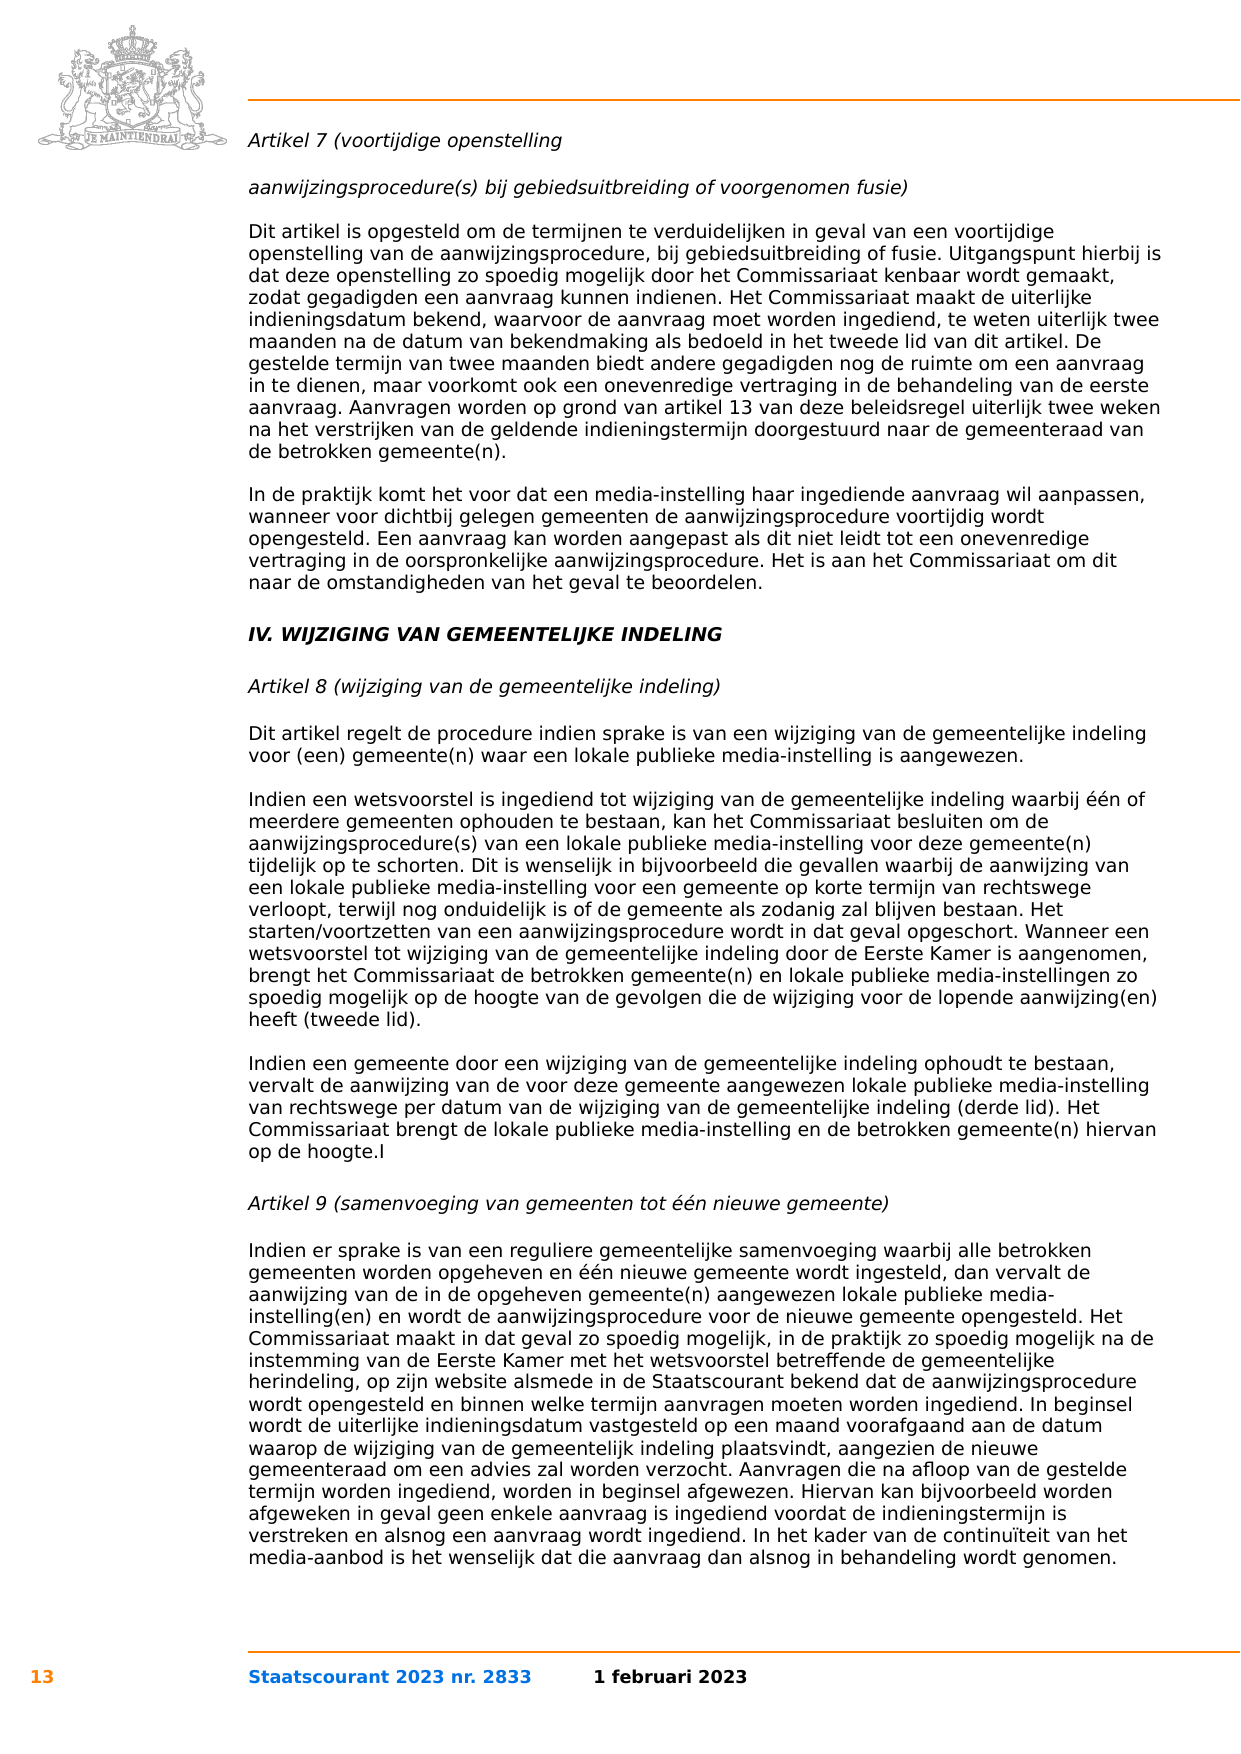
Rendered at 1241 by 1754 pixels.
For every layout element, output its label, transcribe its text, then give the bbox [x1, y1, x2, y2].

subtitle Artikel 8 (wijziging van de gemeentelijke indeling) [248, 676, 1163, 698]
text In de praktijk komt het voor dat een media-instelling haar ingediende aanvraag wil aanpassen, wanneer voor dichtbij gelegen gemeenten de aanwijzingsprocedure voortijdig wordt opengesteld. Een aanvraag kan worden aangepast als dit niet leidt tot een onevenredige vertraging in de oorspronkelijke aanwijzingsprocedure. Het is aan het Commissariaat om dit naar de omstandigheden van het geval te beoordelen. [248, 484, 1163, 594]
picture [38, 25, 227, 150]
text Indien een wetsvoorstel is ingediend tot wijziging van de gemeentelijke indeling waarbij één of meerdere gemeenten ophouden te bestaan, kan het Commissariaat besluiten om de aanwijzingsprocedure(s) van een lokale publieke media-instelling voor deze gemeente(n) tijdelijk op te schorten. Dit is wenselijk in bijvoorbeeld die gevallen waarbij de aanwijzing van een lokale publieke media-instelling voor een gemeente op korte termijn van rechtswege verloopt, terwijl nog onduidelijk is of de gemeente als zodanig zal blijven bestaan. Het starten/voortzetten van een aanwijzingsprocedure wordt in dat geval opgeschort. Wanneer een wetsvoorstel tot wijziging van de gemeentelijke indeling door de Eerste Kamer is aangenomen, brengt het Commissariaat de betrokken gemeente(n) en lokale publieke media-instellingen zo spoedig mogelijk op de hoogte van de gevolgen die de wijziging voor de lopende aanwijzing(en) heeft (tweede lid). [248, 789, 1163, 1031]
subtitle Artikel 7 (voortijdige openstelling [248, 130, 1163, 152]
text Dit artikel is opgesteld om de termijnen te verduidelijken in geval van een voortijdige openstelling van de aanwijzingsprocedure, bij gebiedsuitbreiding of fusie. Uitgangspunt hierbij is dat deze openstelling zo spoedig mogelijk door het Commissariaat kenbaar wordt gemaakt, zodat gegadigden een aanvraag kunnen indienen. Het Commissariaat maakt de uiterlijke indieningsdatum bekend, waarvoor de aanvraag moet worden ingediend, te weten uiterlijk twee maanden na de datum van bekendmaking als bedoeld in het tweede lid van dit artikel. De gestelde termijn van twee maanden biedt andere gegadigden nog de ruimte om een aanvraag in te dienen, maar voorkomt ook een onevenredige vertraging in de behandeling van de eerste aanvraag. Aanvragen worden op grond van artikel 13 van deze beleidsregel uiterlijk twee weken na het verstrijken van de geldende indieningstermijn doorgestuurd naar de gemeenteraad van de betrokken gemeente(n). [248, 221, 1163, 462]
subtitle Artikel 9 (samenvoeging van gemeenten tot één nieuwe gemeente) [248, 1193, 1163, 1214]
text Dit artikel regelt de procedure indien sprake is van een wijziging van de gemeentelijke indeling voor (een) gemeente(n) waar een lokale publieke media-instelling is aangewezen. [248, 723, 1163, 767]
text Indien er sprake is van een reguliere gemeentelijke samenvoeging waarbij alle betrokken gemeenten worden opgeheven en één nieuwe gemeente wordt ingesteld, dan vervalt de aanwijzing van de in de opgeheven gemeente(n) aangewezen lokale publieke media-instelling(en) en wordt de aanwijzingsprocedure voor de nieuwe gemeente opengesteld. Het Commissariaat maakt in dat geval zo spoedig mogelijk, in de praktijk zo spoedig mogelijk na de instemming van de Eerste Kamer met het wetsvoorstel betreffende de gemeentelijke herindeling, op zijn website alsmede in de Staatscourant bekend dat de aanwijzingsprocedure wordt opengesteld en binnen welke termijn aanvragen moeten worden ingediend. In beginsel wordt de uiterlijke indieningsdatum vastgesteld op een maand voorafgaand aan de datum waarop de wijziging van de gemeentelijk indeling plaatsvindt, aangezien de nieuwe gemeenteraad om een advies zal worden verzocht. Aanvragen die na afloop van de gestelde termijn worden ingediend, worden in beginsel afgewezen. Hiervan kan bijvoorbeeld worden afgeweken in geval geen enkele aanvraag is ingediend voordat de indieningstermijn is verstreken en alsnog een aanvraag wordt ingediend. In het kader van de continuïteit van het media-aanbod is het wenselijk dat die aanvraag dan alsnog in behandeling wordt genomen. [248, 1239, 1163, 1569]
subtitle IV. WIJZIGING VAN GEMEENTELIJKE INDELING [248, 624, 1163, 646]
subtitle aanwijzingsprocedure(s) bij gebiedsuitbreiding of voorgenomen fusie) [248, 177, 1163, 199]
text Indien een gemeente door een wijziging van de gemeentelijke indeling ophoudt te bestaan, vervalt de aanwijzing van de voor deze gemeente aangewezen lokale publieke media-instelling van rechtswege per datum van de wijziging van de gemeentelijke indeling (derde lid). Het Commissariaat brengt de lokale publieke media-instelling en de betrokken gemeente(n) hiervan op de hoogte.I [248, 1053, 1163, 1163]
